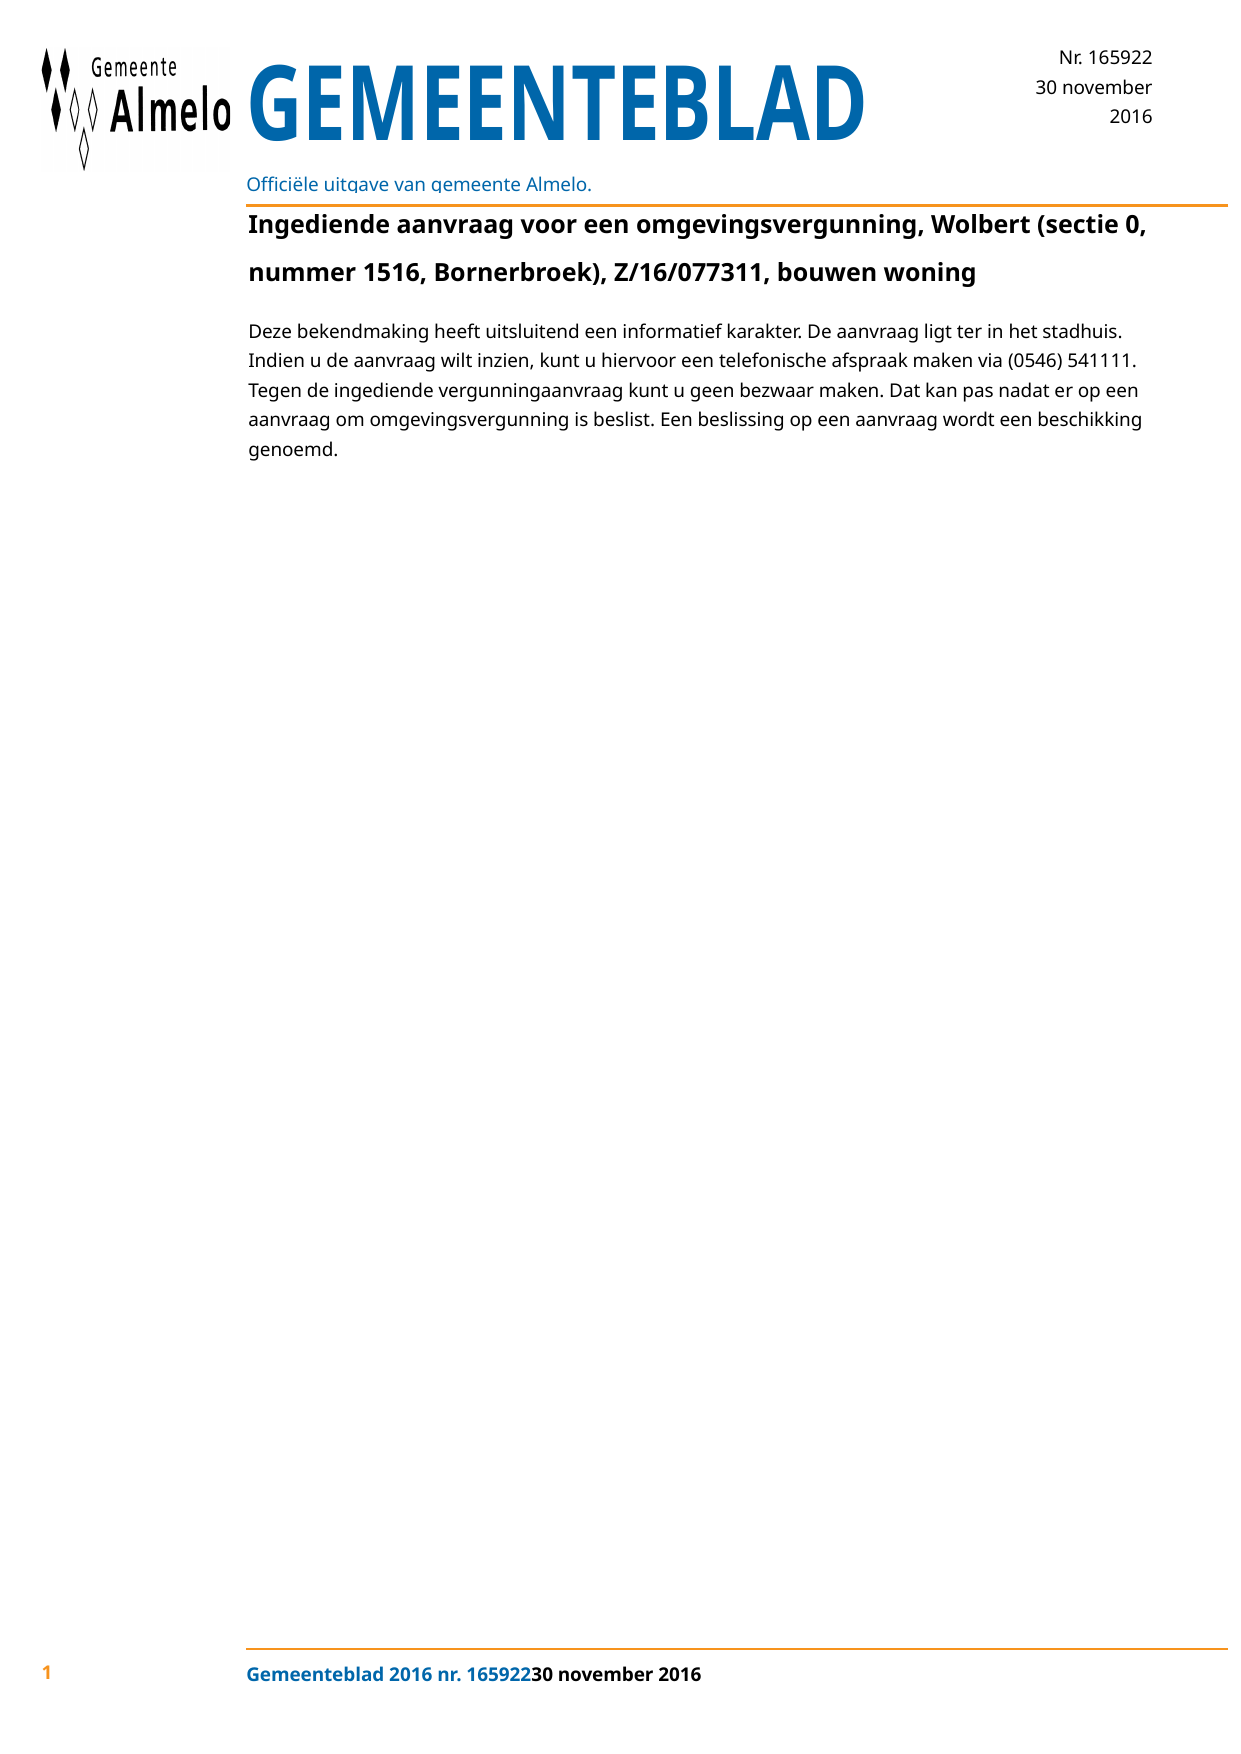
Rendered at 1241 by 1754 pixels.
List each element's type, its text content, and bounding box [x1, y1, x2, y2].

text Ingediende aanvraag voor een omgevingsvergunning, Wolbert (sectie 0, nummer 1516, Bornerbroek), Z/16/077311, bouwen woning [248, 207, 1152, 288]
picture [41, 47, 231, 172]
text Deze bekendmaking heeft uitsluitend een informatief karakter. De aanvraag ligt ter in het stadhuis. Indien u de aanvraag wilt inzien, kunt u hiervoor een telefonische afspraak maken via (0546) 541111. Tegen de ingediende vergunningaanvraag kunt u geen bezwaar maken. Dat kan pas nadat er op een aanvraag om omgevingsvergunning is beslist. Een beslissing op een aanvraag wordt een beschikking genoemd. [248, 318, 1152, 462]
